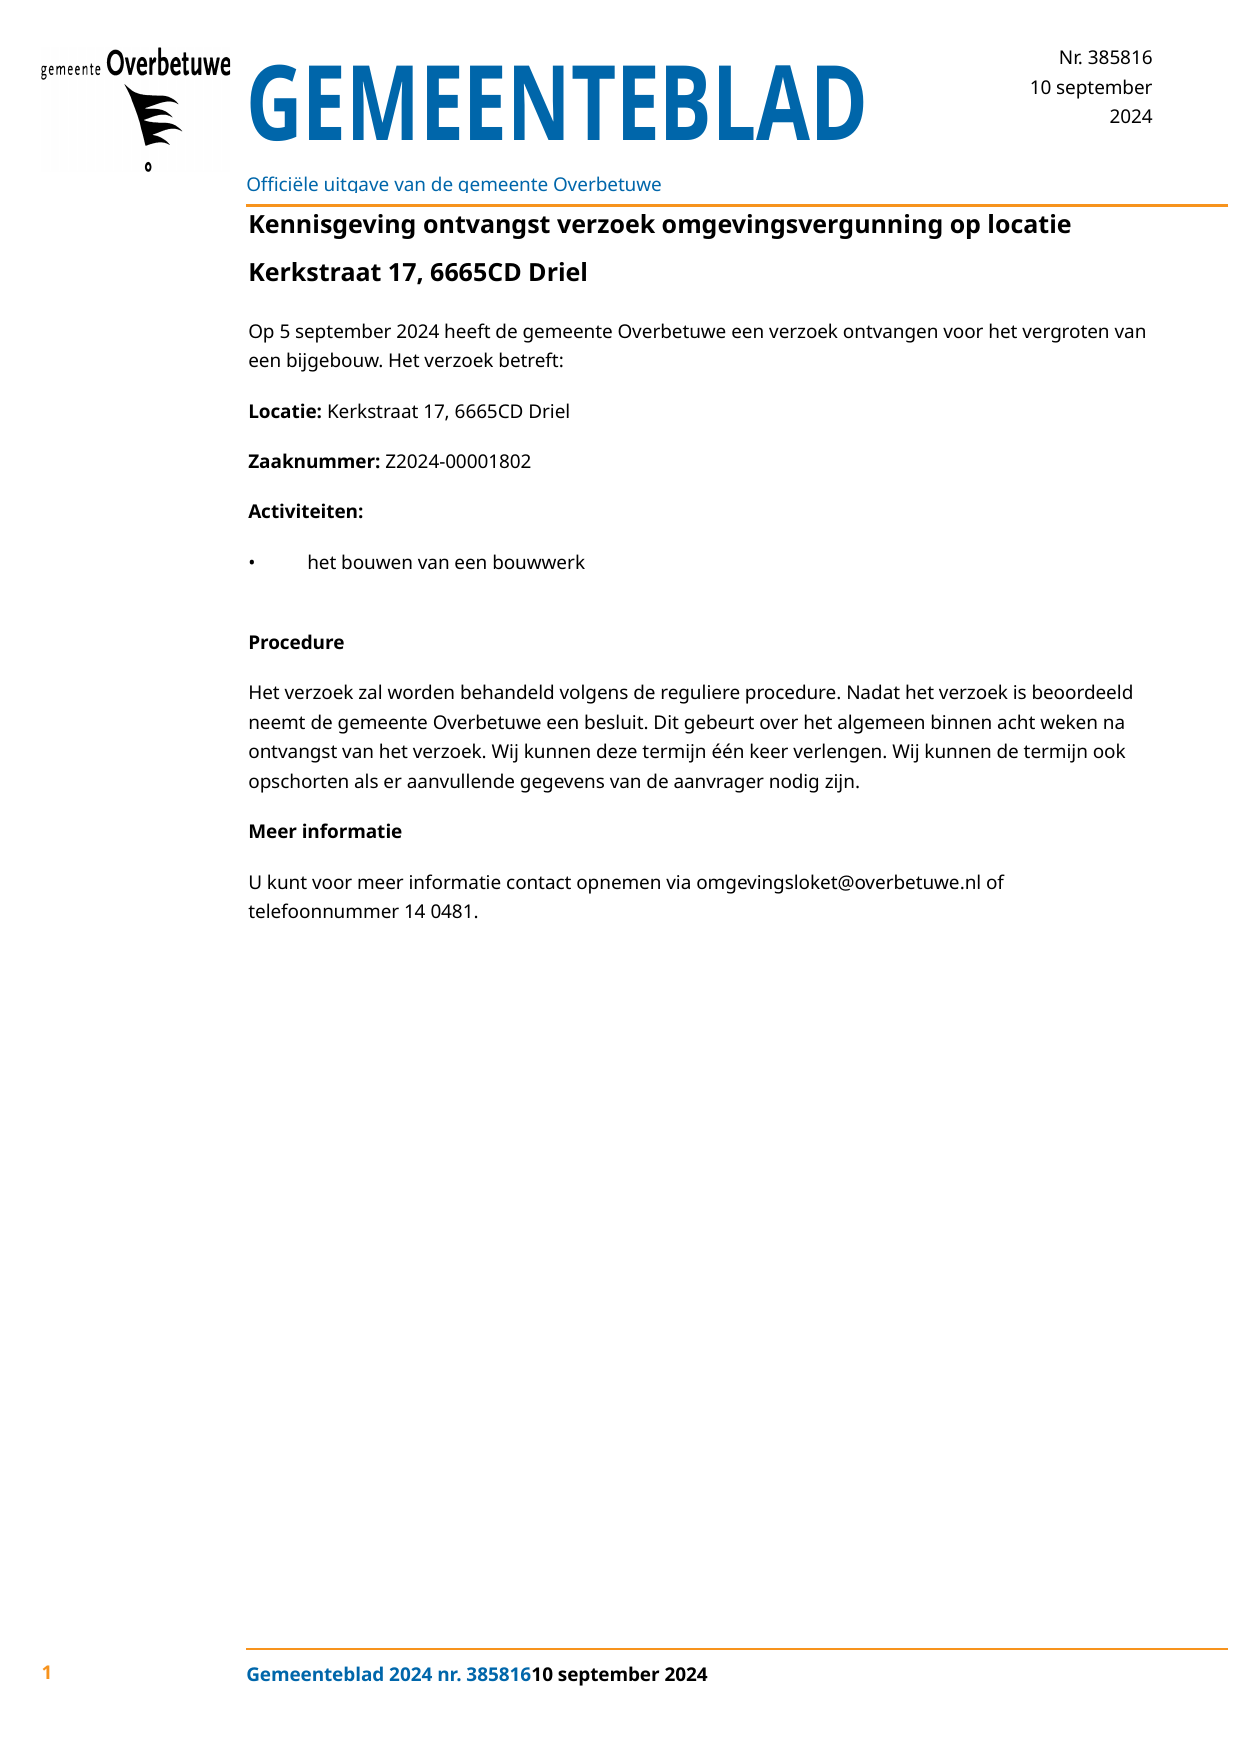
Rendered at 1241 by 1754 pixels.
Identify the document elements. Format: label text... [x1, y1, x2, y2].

picture [41, 47, 231, 172]
text Locatie: Kerkstraat 17, 6665CD Driel [248, 398, 1152, 424]
text Kennisgeving ontvangst verzoek omgevingsvergunning op locatie Kerkstraat 17, 6665CD Driel [248, 207, 1152, 288]
text U kunt voor meer informatie contact opnemen via omgevingsloket@overbetuwe.nl of telefoonnummer 14 0481. [248, 869, 1152, 924]
text Activiteiten: [248, 499, 1152, 524]
list het bouwen van een bouwwerk [248, 549, 1152, 575]
text Meer informatie [248, 819, 1152, 844]
text Procedure [248, 629, 1152, 655]
text Op 5 september 2024 heeft de gemeente Overbetuwe een verzoek ontvangen voor het vergroten van een bijgebouw. Het verzoek betreft: [248, 318, 1152, 373]
text Het verzoek zal worden behandeld volgens de reguliere procedure. Nadat het verzoek is beoordeeld neemt de gemeente Overbetuwe een besluit. Dit gebeurt over het algemeen binnen acht weken na ontvangst van het verzoek. Wij kunnen deze termijn één keer verlengen. Wij kunnen de termijn ook opschorten als er aanvullende gegevens van de aanvrager nodig zijn. [248, 679, 1152, 794]
text Zaaknummer: Z2024-00001802 [248, 448, 1152, 474]
